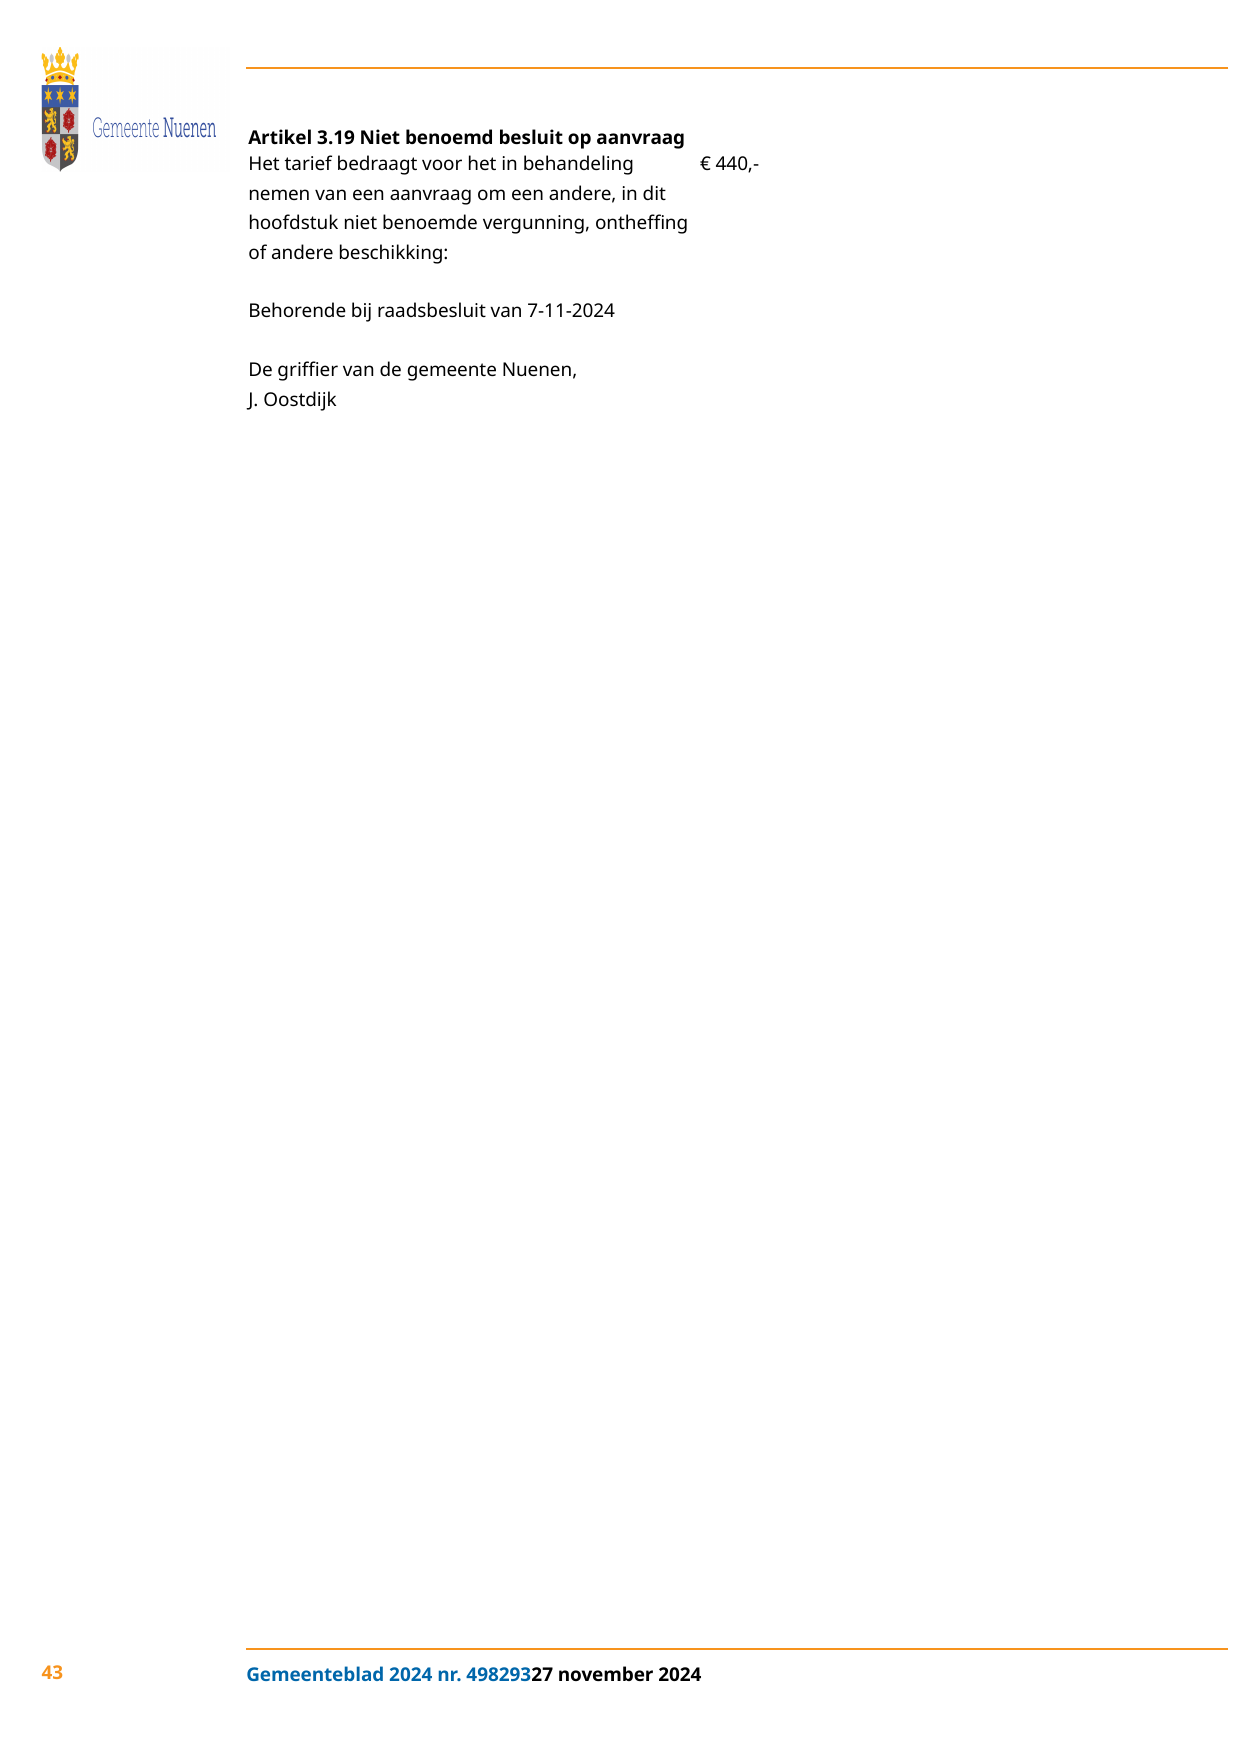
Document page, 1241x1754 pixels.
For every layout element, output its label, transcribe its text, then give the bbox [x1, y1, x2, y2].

picture [41, 47, 231, 172]
text Behorende bij raadsbesluit van 7-11-2024 [248, 297, 1152, 323]
text J. Oostdijk [248, 386, 1152, 412]
table_header [700, 125, 1152, 150]
table_cell Het tarief bedraagt voor het in behandeling nemen van een aanvraag om een andere, in dit hoofdstuk niet benoemde vergunning, ontheffing of andere beschikking: [248, 150, 700, 265]
table_header Artikel 3.19 Niet benoemd besluit op aanvraag [248, 125, 700, 150]
text De griffier van de gemeente Nuenen, [248, 357, 1152, 382]
table_cell € 440,- [700, 150, 1152, 265]
